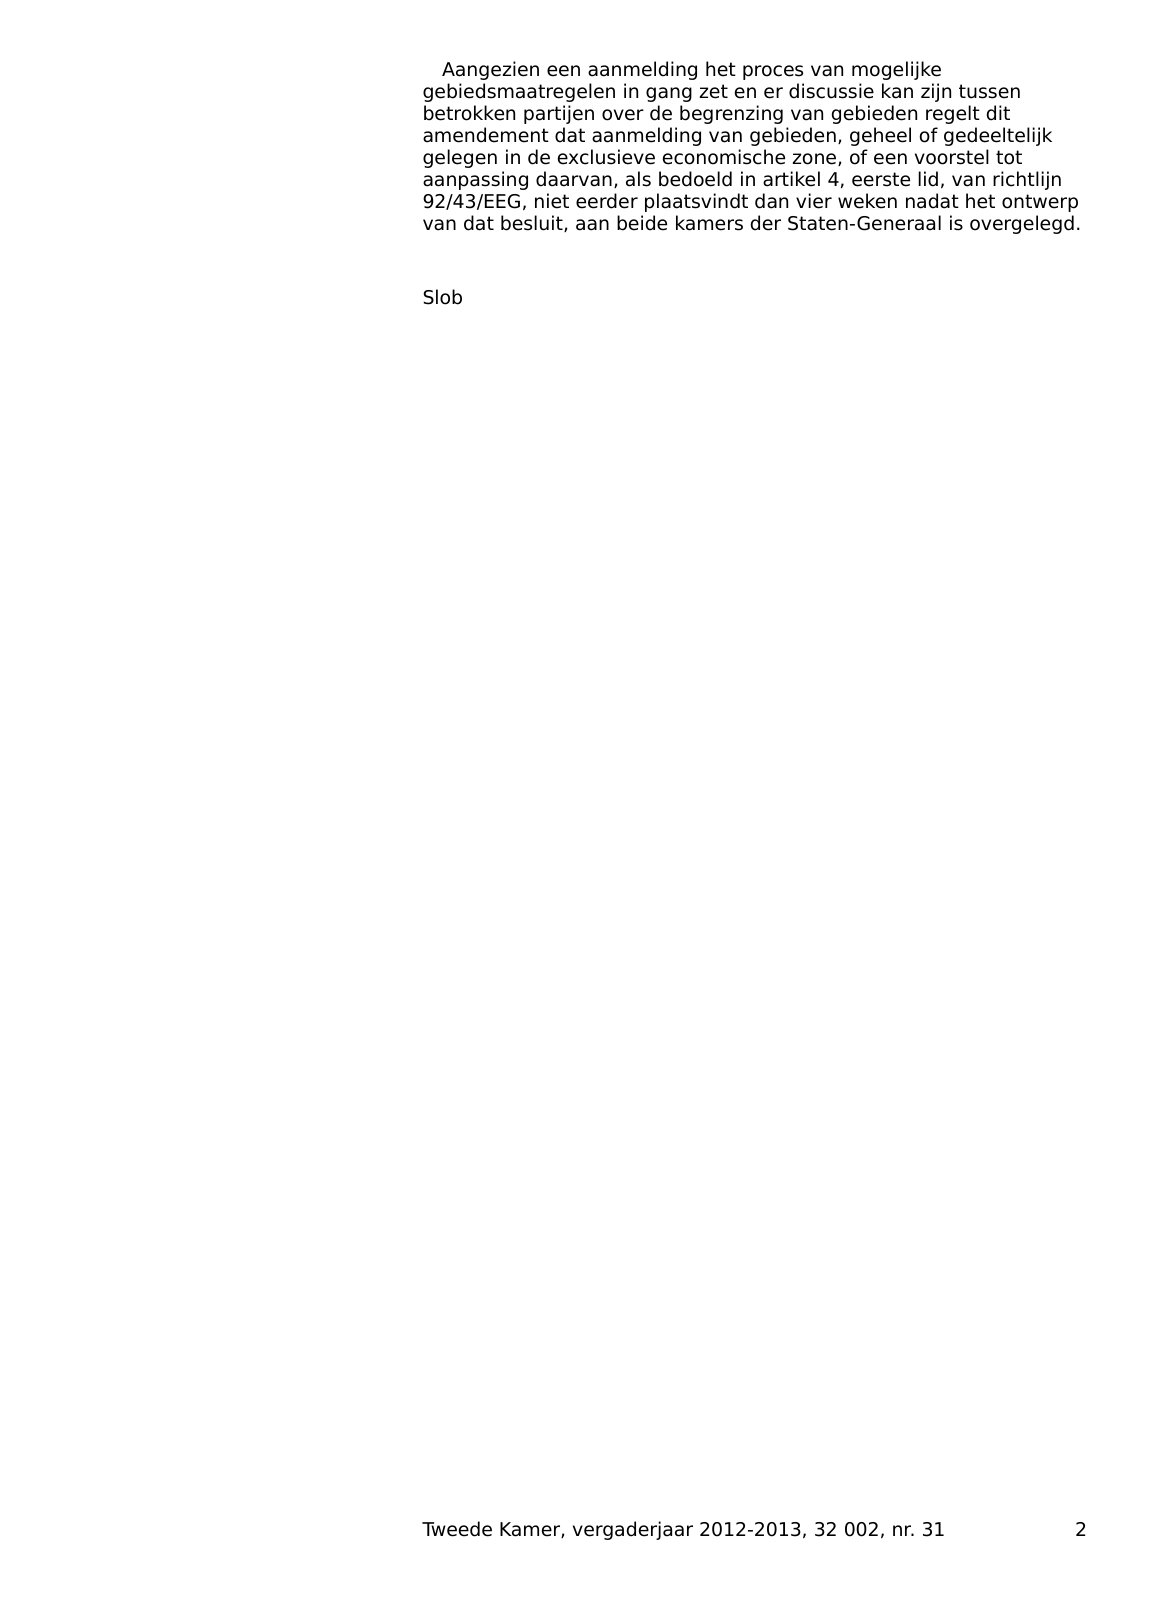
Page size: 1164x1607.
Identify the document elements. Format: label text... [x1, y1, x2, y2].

text Aangezien een aanmelding het proces van mogelijke gebiedsmaatregelen in gang zet en er discussie kan zijn tussen betrokken partijen over de begrenzing van gebieden regelt dit amendement dat aanmelding van gebieden, geheel of gedeeltelijk gelegen in de exclusieve economische zone, of een voorstel tot aanpassing daarvan, als bedoeld in artikel 4, eerste lid, van richtlijn 92/43/EEG, niet eerder plaatsvindt dan vier weken nadat het ontwerp van dat besluit, aan beide kamers der Staten-Generaal is overgelegd. [422, 59, 1087, 235]
text Slob [422, 265, 1087, 309]
